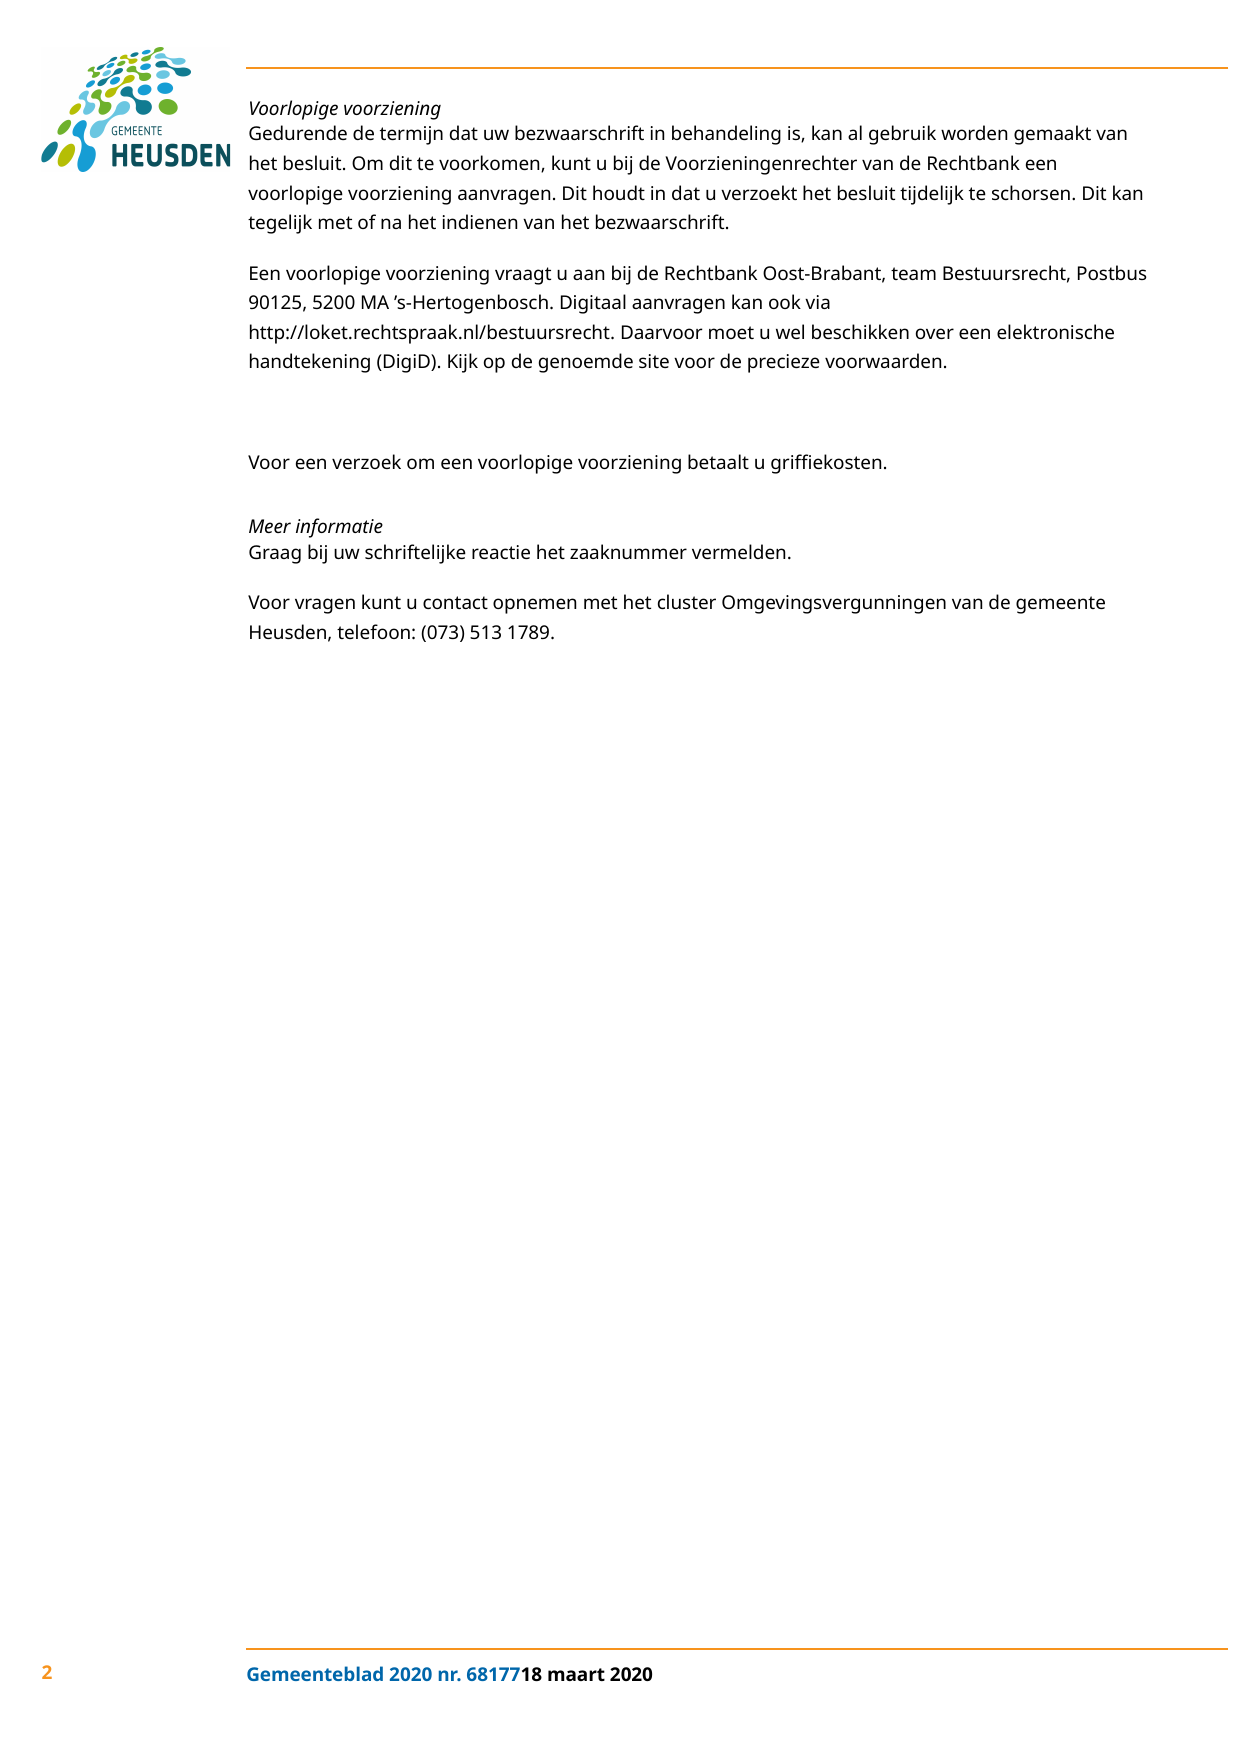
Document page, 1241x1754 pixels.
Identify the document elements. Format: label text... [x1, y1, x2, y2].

text Graag bij uw schriftelijke reactie het zaaknummer vermelden. [248, 539, 1152, 565]
text Voor een verzoek om een voorlopige voorziening betaalt u griffiekosten. [248, 449, 1152, 475]
text Voorlopige voorziening [248, 95, 1152, 121]
picture [41, 47, 231, 172]
text Een voorlopige voorziening vraagt u aan bij de Rechtbank Oost-Brabant, team Bestuursrecht, Postbus 90125, 5200 MA ’s-Hertogenbosch. Digitaal aanvragen kan ook via http://loket.rechtspraak.nl/bestuursrecht. Daarvoor moet u wel beschikken over een elektronische handtekening (DigiD). Kijk op de genoemde site voor de precieze voorwaarden. [248, 260, 1152, 374]
text Gedurende de termijn dat uw bezwaarschrift in behandeling is, kan al gebruik worden gemaakt van het besluit. Om dit te voorkomen, kunt u bij de Voorzieningenrechter van de Rechtbank een voorlopige voorziening aanvragen. Dit houdt in dat u verzoekt het besluit tijdelijk te schorsen. Dit kan tegelijk met of na het indienen van het bezwaarschrift. [248, 121, 1152, 235]
text Meer informatie [248, 513, 1152, 539]
text Voor vragen kunt u contact opnemen met het cluster Omgevingsvergunningen van de gemeente Heusden, telefoon: (073) 513 1789. [248, 589, 1152, 645]
